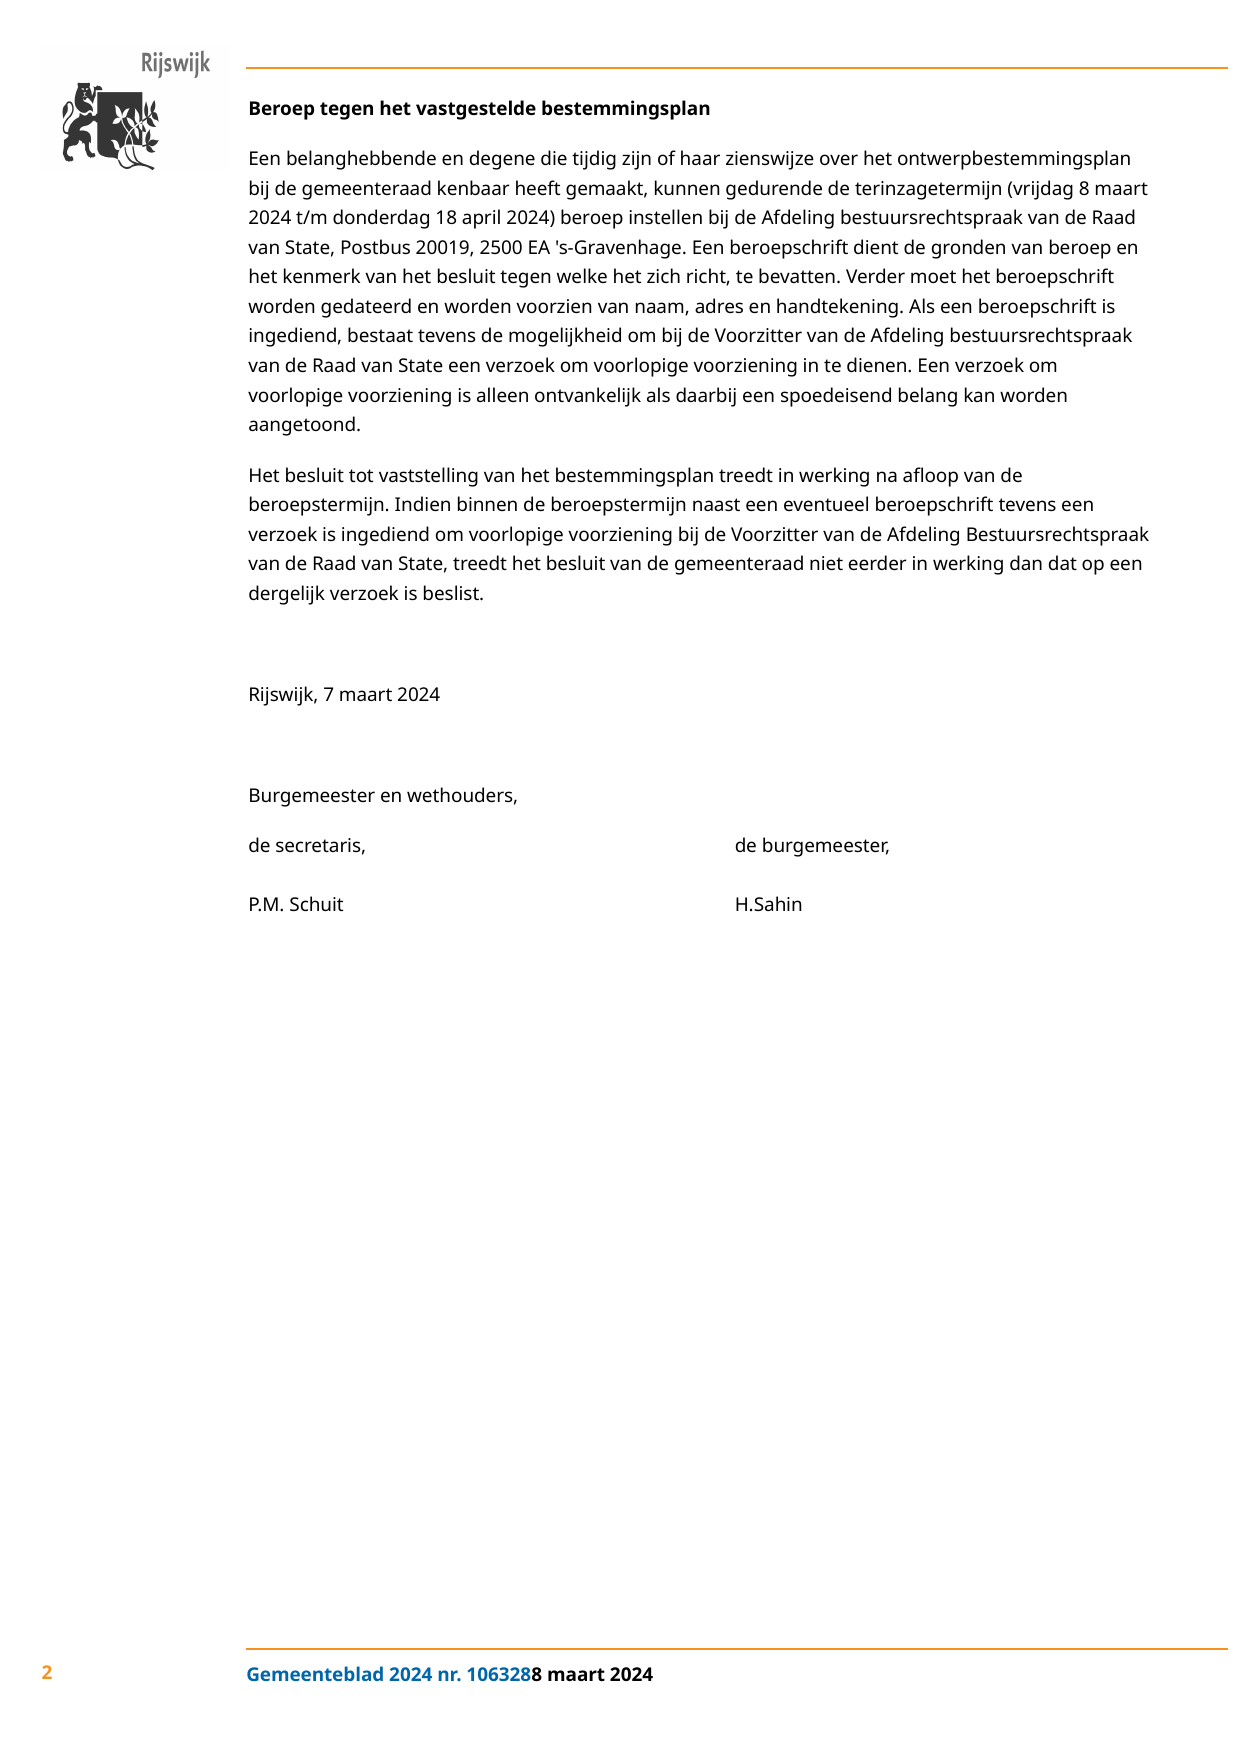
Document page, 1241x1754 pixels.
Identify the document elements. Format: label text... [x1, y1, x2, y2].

text Burgemeester en wethouders, [248, 782, 1152, 808]
picture [41, 47, 231, 172]
text Het besluit tot vaststelling van het bestemmingsplan treedt in werking na afloop van de beroepstermijn. Indien binnen de beroepstermijn naast een eventueel beroepschrift tevens een verzoek is ingediend om voorlopige voorziening bij de Voorzitter van de Afdeling Bestuursrechtspraak van de Raad van State, treedt het besluit van de gemeenteraad niet eerder in werking dan dat op een dergelijk verzoek is beslist. [248, 462, 1152, 606]
text Een belanghebbende en degene die tijdig zijn of haar zienswijze over het ontwerpbestemmingsplan bij de gemeenteraad kenbaar heeft gemaakt, kunnen gedurende de terinzagetermijn (vrijdag 8 maart 2024 t/m donderdag 18 april 2024) beroep instellen bij de Afdeling bestuursrechtspraak van de Raad van State, Postbus 20019, 2500 EA 's-Gravenhage. Een beroepschrift dient de gronden van beroep en het kenmerk van het besluit tegen welke het zich richt, te bevatten. Verder moet het beroepschrift worden gedateerd en worden voorzien van naam, adres en handtekening. Als een beroepschrift is ingediend, bestaat tevens de mogelijkheid om bij de Voorzitter van de Afdeling bestuursrechtspraak van de Raad van State een verzoek om voorlopige voorziening in te dienen. Een verzoek om voorlopige voorziening is alleen ontvankelijk als daarbij een spoedeisend belang kan worden aangetoond. [248, 145, 1152, 437]
text Rijswijk, 7 maart 2024 [248, 681, 1152, 707]
table_header de burgemeester, H.Sahin [735, 833, 1152, 917]
table_header de secretaris, P.M. Schuit [248, 833, 734, 917]
text Beroep tegen het vastgestelde bestemmingsplan [248, 95, 1152, 121]
